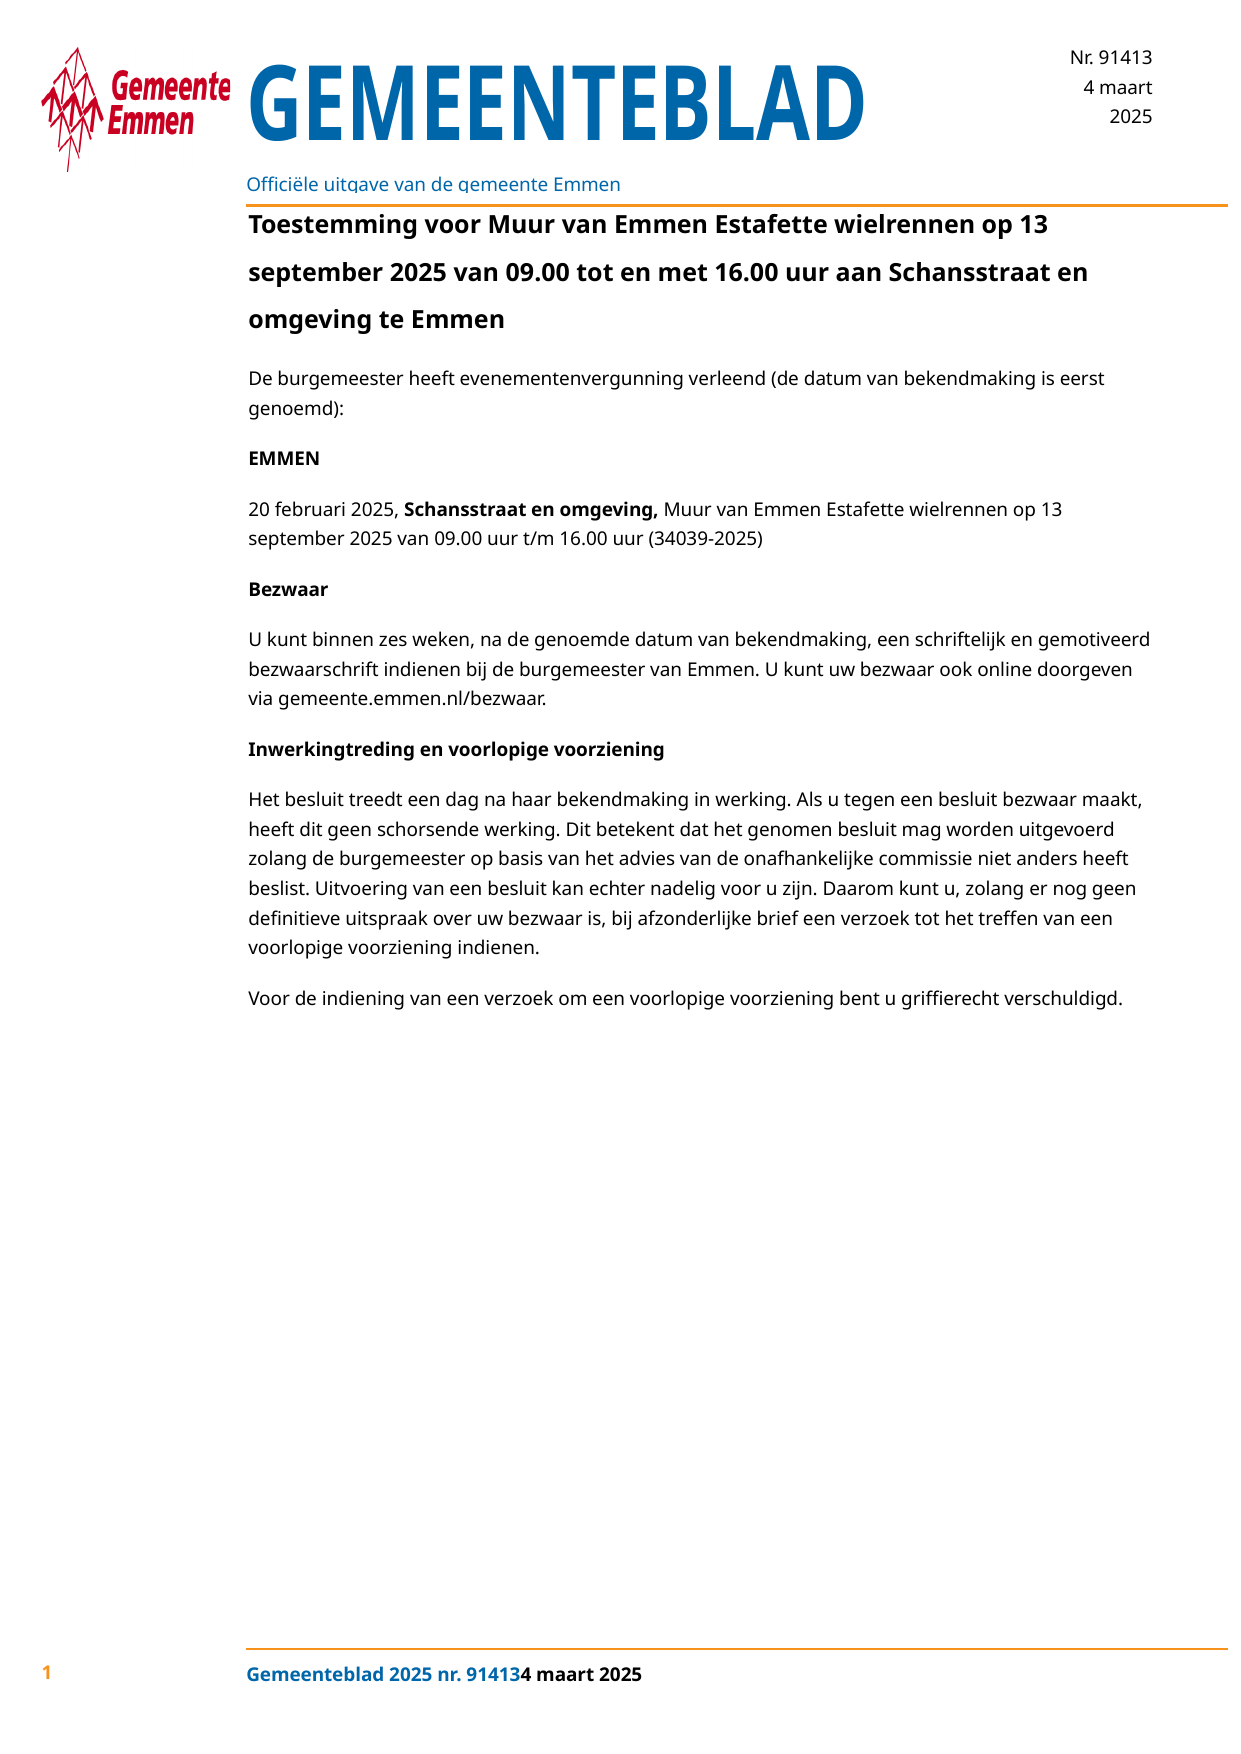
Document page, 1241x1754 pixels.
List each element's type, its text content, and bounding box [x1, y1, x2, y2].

text Inwerkingtreding en voorlopige voorziening [248, 736, 1152, 762]
text Toestemming voor Muur van Emmen Estafette wielrennen op 13 september 2025 van 09.00 tot en met 16.00 uur aan Schansstraat en omgeving te Emmen [248, 207, 1152, 336]
text Het besluit treedt een dag na haar bekendmaking in werking. Als u tegen een besluit bezwaar maakt, heeft dit geen schorsende werking. Dit betekent dat het genomen besluit mag worden uitgevoerd zolang de burgemeester op basis van het advies van de onafhankelijke commissie niet anders heeft beslist. Uitvoering van een besluit kan echter nadelig voor u zijn. Daarom kunt u, zolang er nog geen definitieve uitspraak over uw bezwaar is, bij afzonderlijke brief een verzoek tot het treffen van een voorlopige voorziening indienen. [248, 786, 1152, 960]
text U kunt binnen zes weken, na de genoemde datum van bekendmaking, een schriftelijk en gemotiveerd bezwaarschrift indienen bij de burgemeester van Emmen. U kunt uw bezwaar ook online doorgeven via gemeente.emmen.nl/bezwaar. [248, 626, 1152, 711]
text Voor de indiening van een verzoek om een voorlopige voorziening bent u griffierecht verschuldigd. [248, 985, 1152, 1010]
text 20 februari 2025, Schansstraat en omgeving, Muur van Emmen Estafette wielrennen op 13 september 2025 van 09.00 uur t/m 16.00 uur (34039-2025) [248, 496, 1152, 551]
text EMMEN [248, 446, 1152, 471]
text Bezwaar [248, 576, 1152, 602]
picture [41, 47, 231, 172]
text De burgemeester heeft evenementenvergunning verleend (de datum van bekendmaking is eerst genoemd): [248, 366, 1152, 421]
